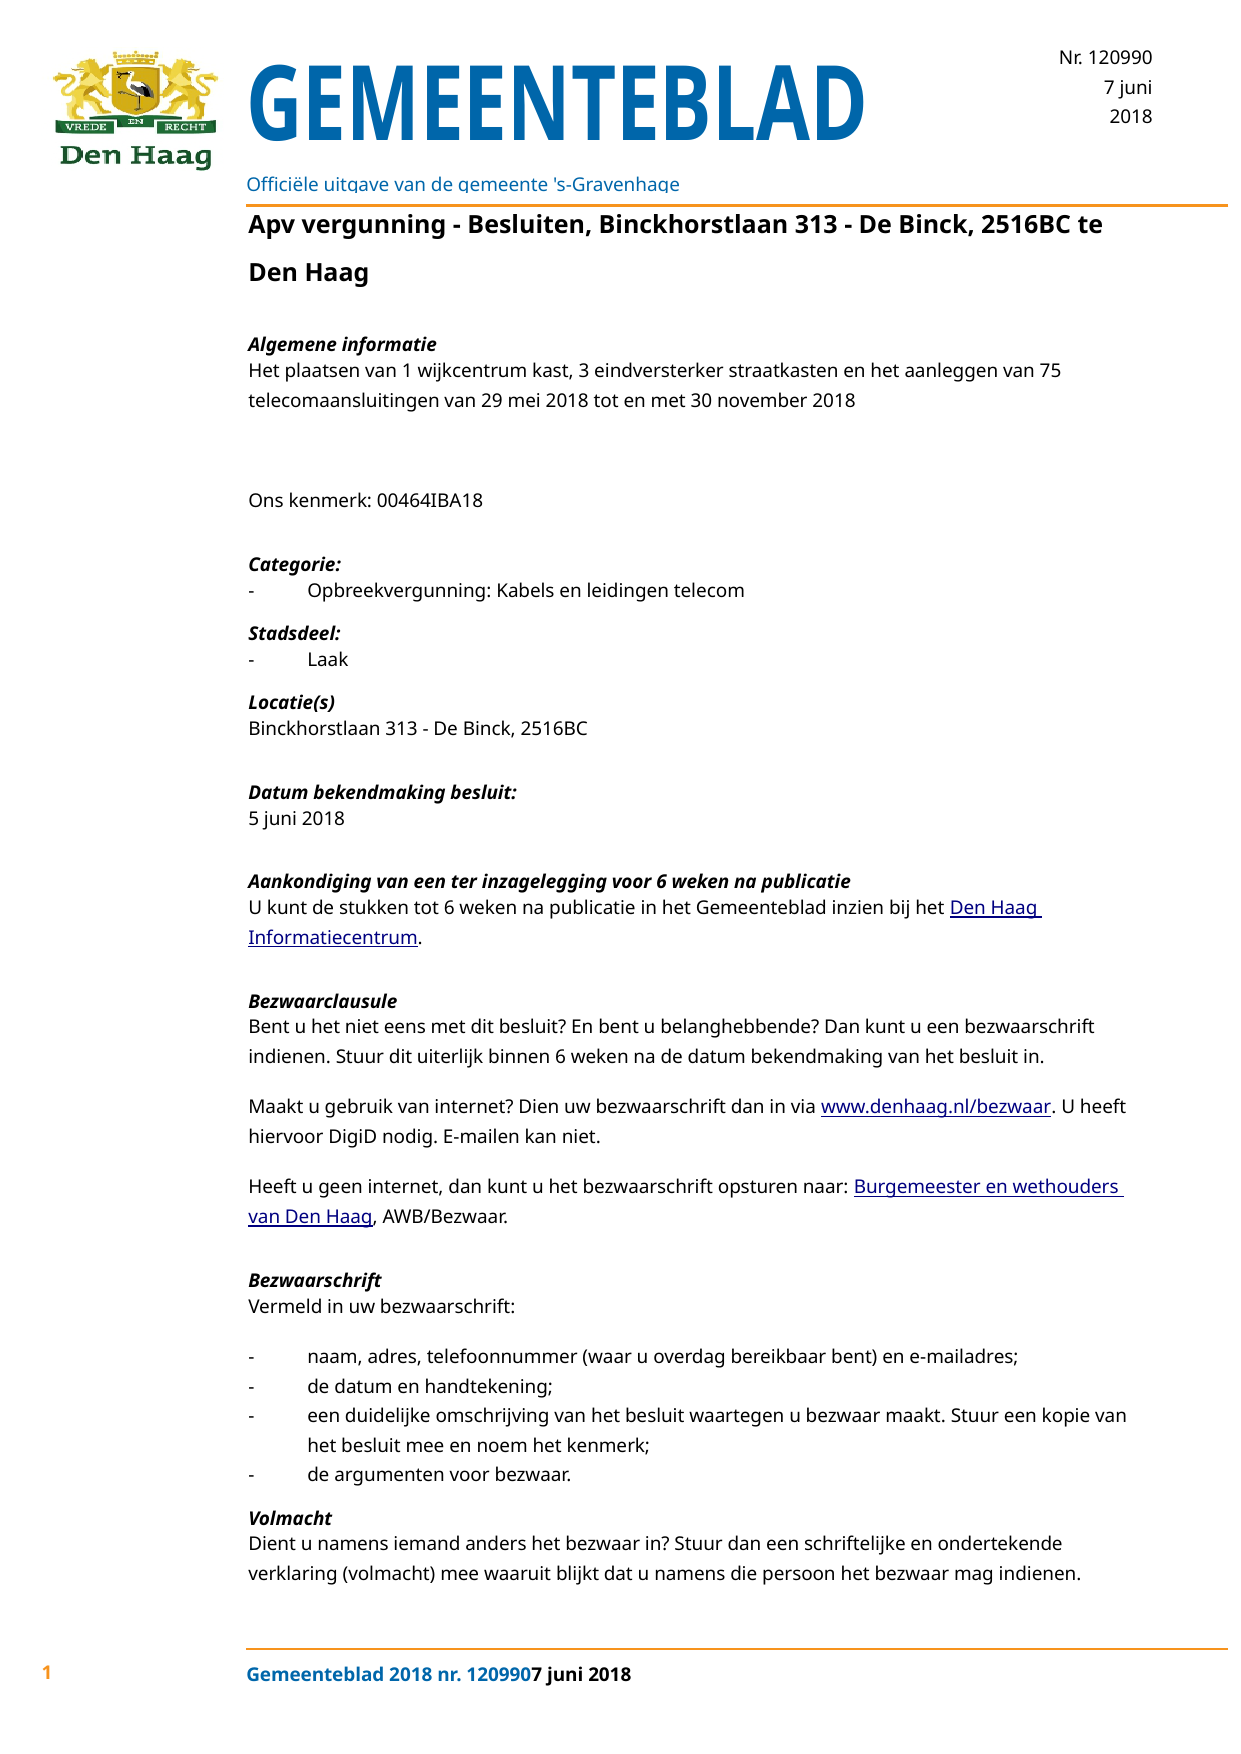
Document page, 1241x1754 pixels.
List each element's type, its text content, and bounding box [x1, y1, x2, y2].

text Dient u namens iemand anders het bezwaar in? Stuur dan een schriftelijke en ondertekende verklaring (volmacht) mee waaruit blijkt dat u namens die persoon het bezwaar mag indienen. [248, 1531, 1152, 1586]
text U kunt de stukken tot 6 weken na publicatie in het Gemeenteblad inzien bij het Den Haag Informatiecentrum. [248, 894, 1152, 950]
list een duidelijke omschrijving van het besluit waartegen u bezwaar maakt. Stuur een kopie van het besluit mee en noem het kenmerk; [248, 1402, 1152, 1458]
text 5 juni 2018 [248, 805, 1152, 830]
text Stadsdeel: [248, 620, 1152, 646]
text Apv vergunning - Besluiten, Binckhorstlaan 313 - De Binck, 2516BC te Den Haag [248, 207, 1152, 288]
text Datum bekendmaking besluit: [248, 779, 1152, 805]
list de argumenten voor bezwaar. [248, 1462, 1152, 1487]
text Maakt u gebruik van internet? Dien uw bezwaarschrift dan in via www.denhaag.nl/bezwaar. U heeft hiervoor DigiD nodig. E-mailen kan niet. [248, 1094, 1152, 1149]
list Laak [248, 646, 1152, 672]
text Bezwaarschrift [248, 1267, 1152, 1293]
text Volmacht [248, 1505, 1152, 1531]
text Het plaatsen van 1 wijkcentrum kast, 3 eindversterker straatkasten en het aanleggen van 75 telecomaansluitingen van 29 mei 2018 tot en met 30 november 2018 [248, 357, 1152, 412]
text Heeft u geen internet, dan kunt u het bezwaarschrift opsturen naar: Burgemeester en wethouders van Den Haag, AWB/Bezwaar. [248, 1174, 1152, 1229]
text Ons kenmerk: 00464IBA18 [248, 488, 1152, 513]
list Opbreekvergunning: Kabels en leidingen telecom [248, 577, 1152, 603]
text Aankondiging van een ter inzagelegging voor 6 weken na publicatie [248, 869, 1152, 894]
text Binckhorstlaan 313 - De Binck, 2516BC [248, 715, 1152, 741]
text Bent u het niet eens met dit besluit? En bent u belanghebbende? Dan kunt u een bezwaarschrift indienen. Stuur dit uiterlijk binnen 6 weken na de datum bekendmaking van het besluit in. [248, 1014, 1152, 1069]
picture [41, 47, 231, 172]
text Algemene informatie [248, 331, 1152, 357]
list de datum en handtekening; [248, 1373, 1152, 1399]
text Vermeld in uw bezwaarschrift: [248, 1293, 1152, 1319]
list naam, adres, telefoonnummer (waar u overdag bereikbaar bent) en e-mailadres; [248, 1343, 1152, 1369]
text Categorie: [248, 552, 1152, 577]
text Locatie(s) [248, 689, 1152, 715]
text Bezwaarclausule [248, 988, 1152, 1014]
